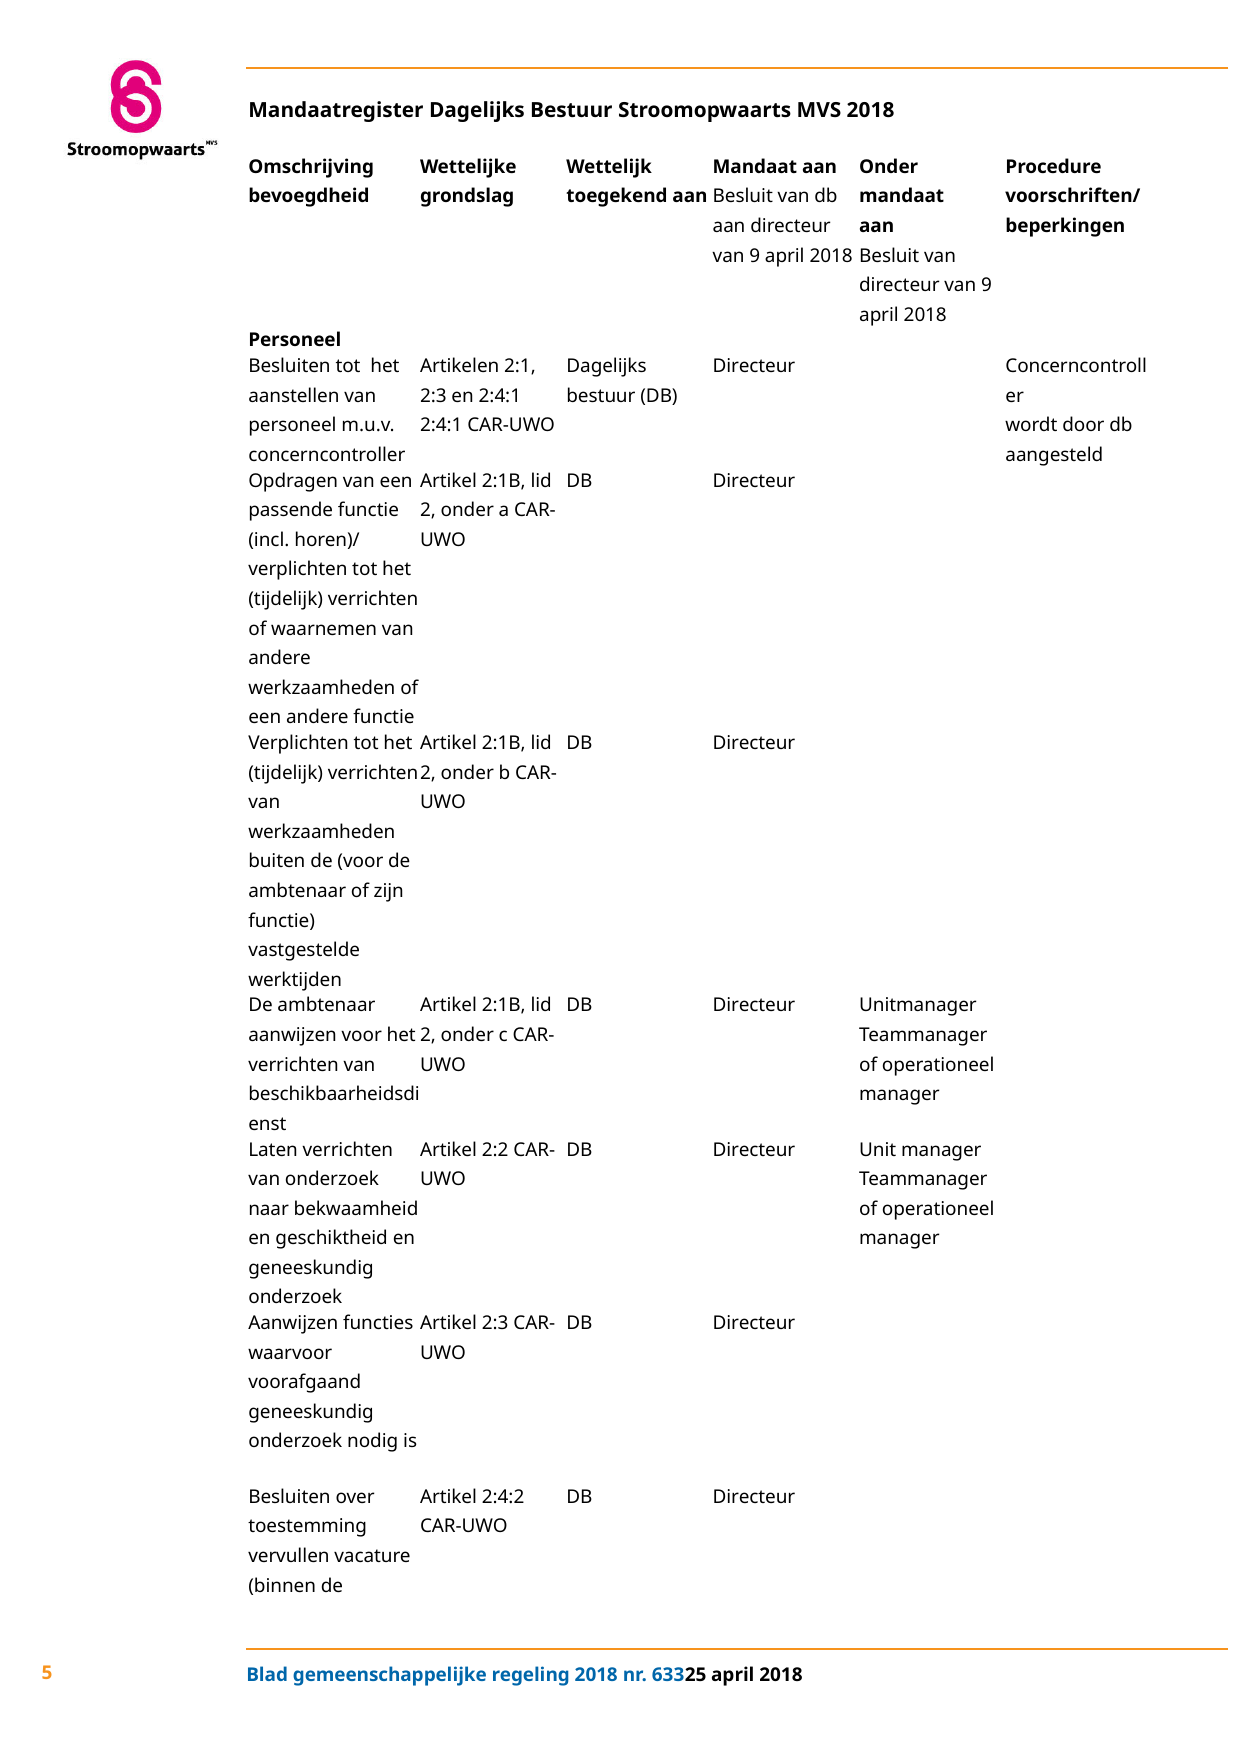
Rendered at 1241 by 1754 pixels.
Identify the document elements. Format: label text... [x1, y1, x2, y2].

table_cell Directeur [713, 729, 859, 992]
table_cell DB [566, 467, 712, 729]
table_cell [1005, 467, 1152, 729]
table_cell DB [566, 1309, 712, 1483]
table_cell [859, 729, 1005, 992]
table_cell Unit manager Teammanager of operationeel manager [859, 1136, 1005, 1309]
table_cell Unitmanager Teammanager of operationeel manager [859, 992, 1005, 1136]
table_header Mandaat aan Besluit van db aan directeur van 9 april 2018 [713, 153, 859, 327]
table_header Procedure voorschriften/ beperkingen [1005, 153, 1152, 327]
table_cell [859, 467, 1005, 729]
picture [41, 47, 231, 172]
table_cell Directeur [713, 992, 859, 1136]
table_cell Opdragen van een passende functie (incl. horen)/ verplichten tot het (tijdelijk) verrichten of waarnemen van andere werkzaamheden of een andere functie [248, 467, 420, 729]
table_cell Directeur [713, 1483, 859, 1597]
table_cell Artikel 2:1B, lid 2, onder a CAR-UWO [420, 467, 566, 729]
table_cell [859, 1309, 1005, 1483]
table_cell Concerncontroller wordt door db aangesteld [1005, 353, 1152, 467]
table_header Wettelijke grondslag [420, 153, 566, 327]
table_cell Besluiten tot het aanstellen van personeel m.u.v. concerncontroller [248, 353, 420, 467]
table_cell De ambtenaar aanwijzen voor het verrichten van beschikbaarheidsdienst [248, 992, 420, 1136]
table_cell DB [566, 729, 712, 992]
table_cell Artikel 2:1B, lid 2, onder c CAR-UWO [420, 992, 566, 1136]
table_cell [1005, 1136, 1152, 1309]
text Mandaatregister Dagelijks Bestuur Stroomopwaarts MVS 2018 [248, 95, 1152, 123]
table_cell Directeur [713, 1136, 859, 1309]
table_cell [1005, 729, 1152, 992]
table_cell [859, 353, 1005, 467]
table_cell Besluiten over toestemming vervullen vacature (binnen de [248, 1483, 420, 1597]
table_cell [420, 327, 566, 352]
table_cell Artikelen 2:1, 2:3 en 2:4:1 2:4:1 CAR-UWO [420, 353, 566, 467]
table_cell [1005, 327, 1152, 352]
table_cell [859, 327, 1005, 352]
table_header Wettelijk toegekend aan [566, 153, 712, 327]
table_cell DB [566, 1136, 712, 1309]
table_header Onder mandaat aan Besluit van directeur van 9 april 2018 [859, 153, 1005, 327]
table_cell Directeur [713, 1309, 859, 1483]
table_cell Artikel 2:4:2 CAR-UWO [420, 1483, 566, 1597]
table_cell Personeel [248, 327, 420, 352]
table_cell [1005, 992, 1152, 1136]
table_cell Directeur [713, 353, 859, 467]
table_cell Verplichten tot het (tijdelijk) verrichten van werkzaamheden buiten de (voor de ambtenaar of zijn functie) vastgestelde werktijden [248, 729, 420, 992]
table_cell Artikel 2:3 CAR-UWO [420, 1309, 566, 1483]
table_cell Artikel 2:2 CAR-UWO [420, 1136, 566, 1309]
table_header Omschrijving bevoegdheid [248, 153, 420, 327]
table_cell [859, 1483, 1005, 1597]
table_cell Aanwijzen functies waarvoor voorafgaand geneeskundig onderzoek nodig is [248, 1309, 420, 1483]
table_cell DB [566, 992, 712, 1136]
table_cell [713, 327, 859, 352]
table_cell Artikel 2:1B, lid 2, onder b CAR-UWO [420, 729, 566, 992]
table_cell [1005, 1309, 1152, 1483]
table_cell DB [566, 1483, 712, 1597]
table_cell Dagelijks bestuur (DB) [566, 353, 712, 467]
table_cell [566, 327, 712, 352]
table_cell Directeur [713, 467, 859, 729]
table_cell [1005, 1483, 1152, 1597]
table_cell Laten verrichten van onderzoek naar bekwaamheid en geschiktheid en geneeskundig onderzoek [248, 1136, 420, 1309]
